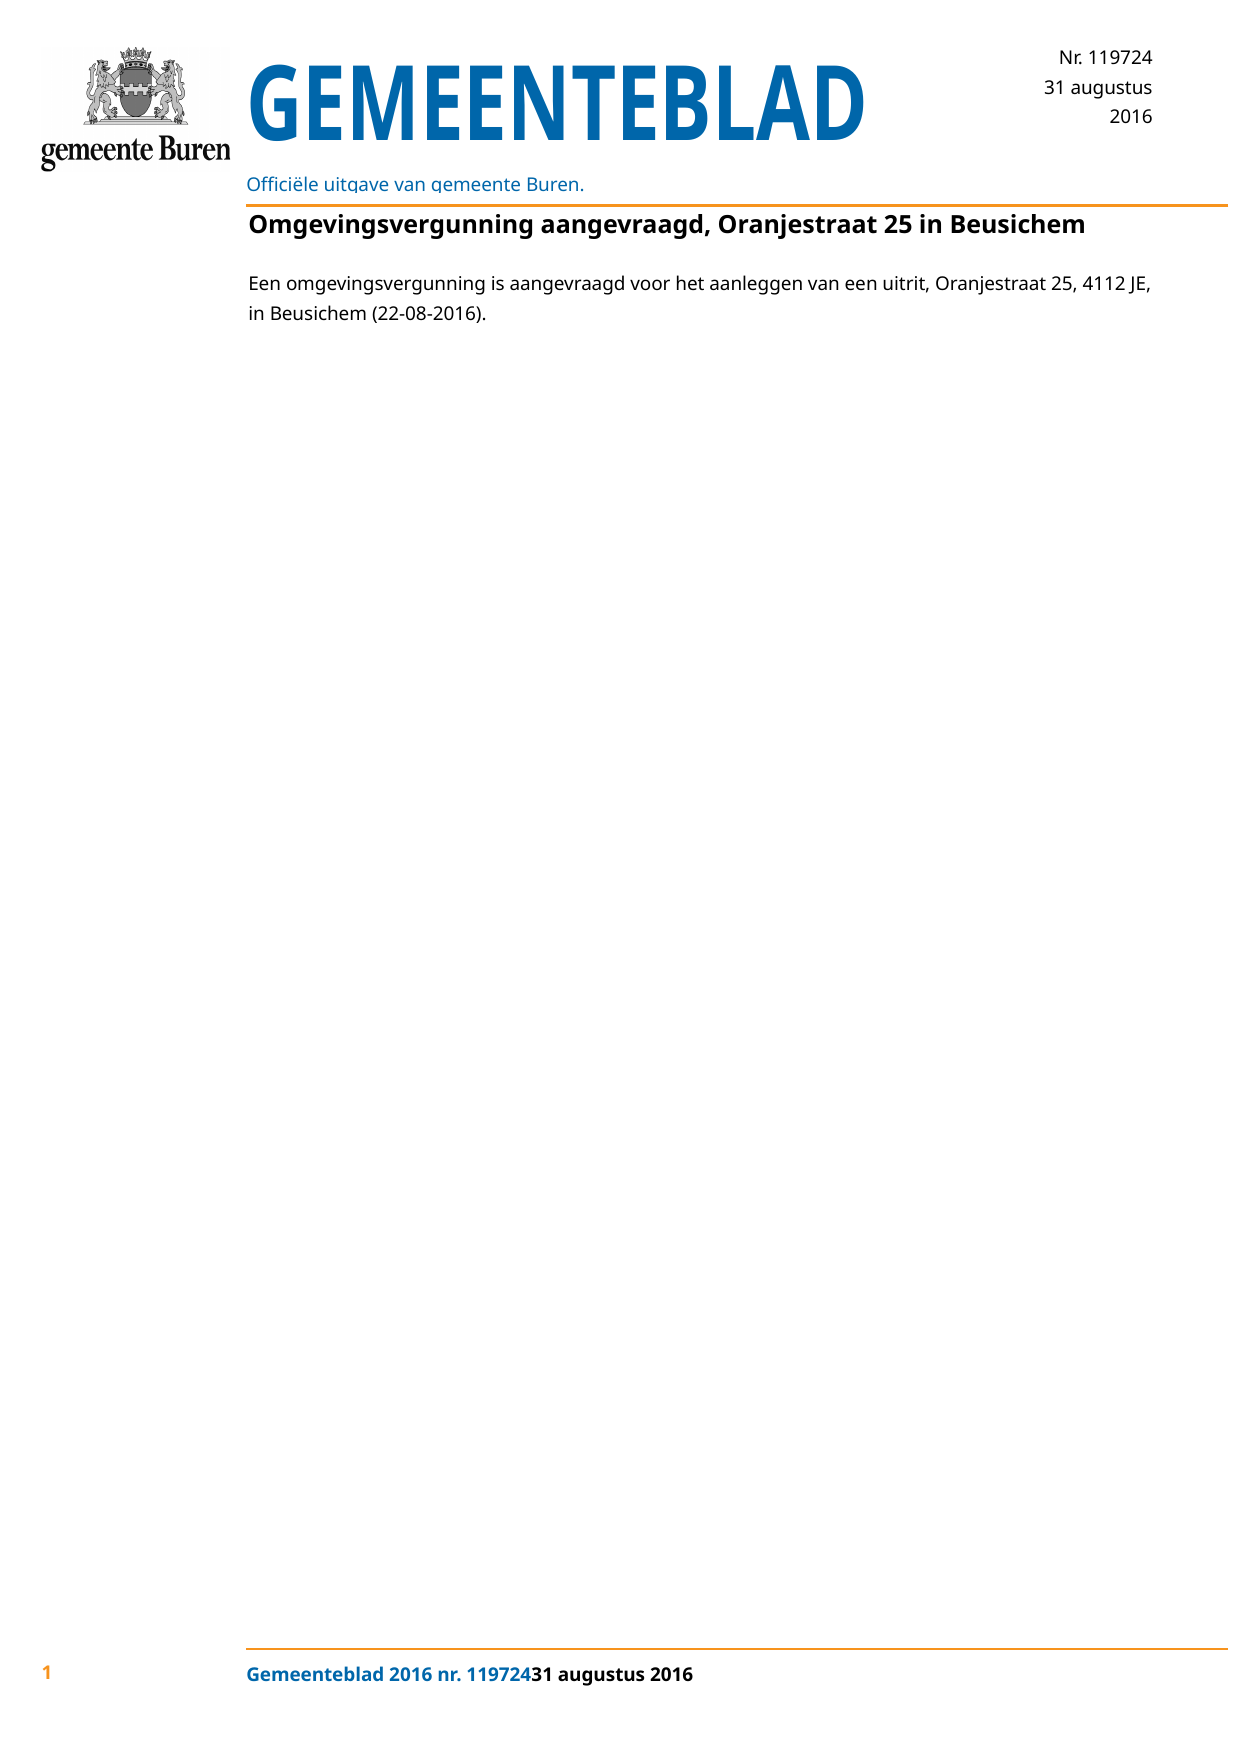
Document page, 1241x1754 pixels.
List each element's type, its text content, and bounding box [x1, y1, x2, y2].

picture [41, 47, 231, 172]
text Een omgevingsvergunning is aangevraagd voor het aanleggen van een uitrit, Oranjestraat 25, 4112 JE, in Beusichem (22-08-2016). [248, 270, 1152, 326]
text Omgevingsvergunning aangevraagd, Oranjestraat 25 in Beusichem [248, 207, 1152, 241]
